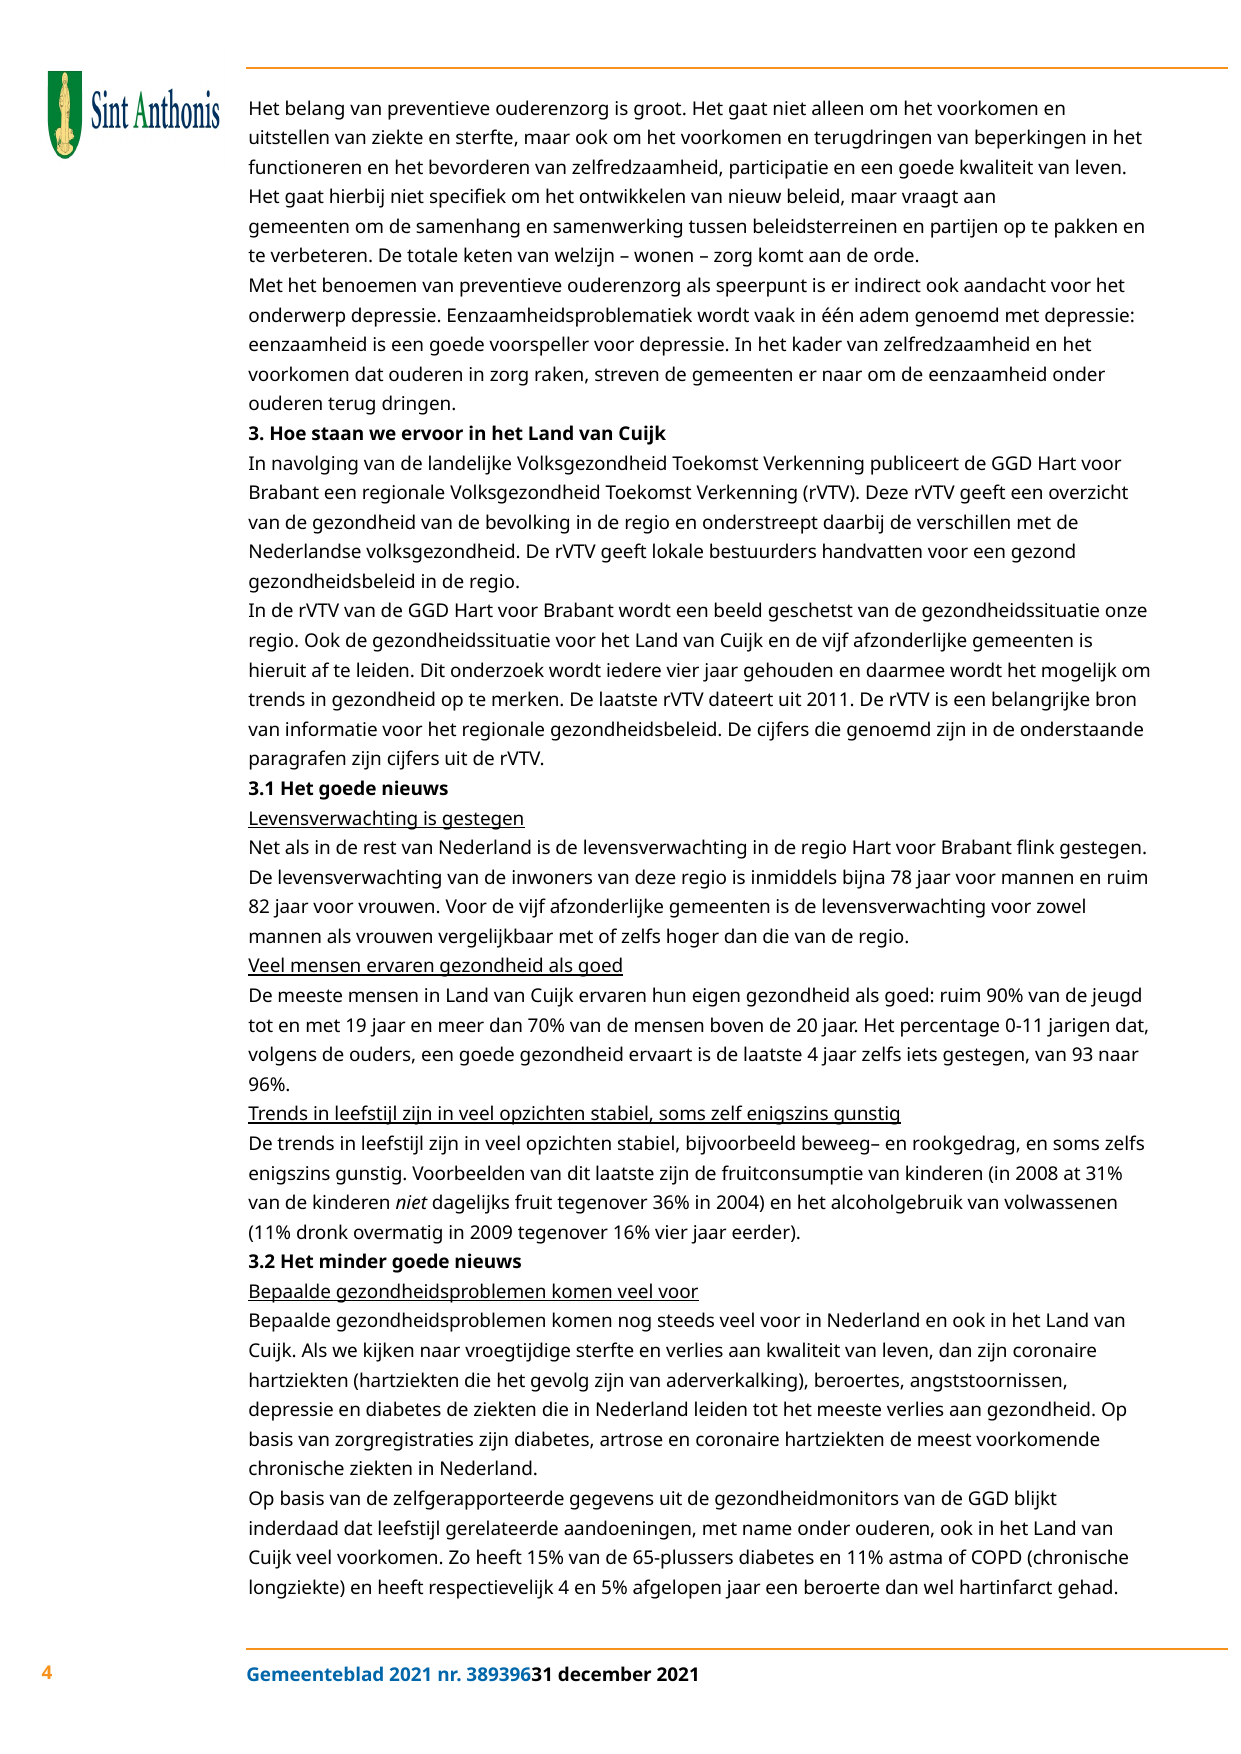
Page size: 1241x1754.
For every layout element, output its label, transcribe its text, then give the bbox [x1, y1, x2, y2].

text Levensverwachting is gestegen [248, 805, 1152, 831]
text Bepaalde gezondheidsproblemen komen veel voor [248, 1278, 1152, 1304]
picture [41, 47, 231, 172]
text 3. Hoe staan we ervoor in het Land van Cuijk [248, 420, 1152, 446]
text Met het benoemen van preventieve ouderenzorg als speerpunt is er indirect ook aandacht voor het onderwerp depressie. Eenzaamheidsproblematiek wordt vaak in één adem genoemd met depressie: eenzaamheid is een goede voorspeller voor depressie. In het kader van zelfredzaamheid en het voorkomen dat ouderen in zorg raken, streven de gemeenten er naar om de eenzaamheid onder ouderen terug dringen. [248, 272, 1152, 416]
text Op basis van de zelfgerapporteerde gegevens uit de gezondheidmonitors van de GGD blijkt inderdaad dat leefstijl gerelateerde aandoeningen, met name onder ouderen, ook in het Land van Cuijk veel voorkomen. Zo heeft 15% van de 65-plussers diabetes en 11% astma of COPD (chronische longziekte) en heeft respectievelijk 4 en 5% afgelopen jaar een beroerte dan wel hartinfarct gehad. [248, 1485, 1152, 1600]
text 3.1 Het goede nieuws [248, 775, 1152, 801]
text Het gaat hierbij niet specifiek om het ontwikkelen van nieuw beleid, maar vraagt aan [248, 183, 1152, 209]
text Veel mensen ervaren gezondheid als goed [248, 953, 1152, 978]
text Trends in leefstijl zijn in veel opzichten stabiel, soms zelf enigszins gunstig [248, 1101, 1152, 1126]
text In navolging van de landelijke Volksgezondheid Toekomst Verkenning publiceert de GGD Hart voor Brabant een regionale Volksgezondheid Toekomst Verkenning (rVTV). Deze rVTV geeft een overzicht van de gezondheid van de bevolking in de regio en onderstreept daarbij de verschillen met de Nederlandse volksgezondheid. De rVTV geeft lokale bestuurders handvatten voor een gezond gezondheidsbeleid in de regio. [248, 450, 1152, 594]
text Net als in de rest van Nederland is de levensverwachting in de regio Hart voor Brabant flink gestegen. De levensverwachting van de inwoners van deze regio is inmiddels bijna 78 jaar voor mannen en ruim 82 jaar voor vrouwen. Voor de vijf afzonderlijke gemeenten is de levensverwachting voor zowel mannen als vrouwen vergelijkbaar met of zelfs hoger dan die van de regio. [248, 834, 1152, 949]
text De meeste mensen in Land van Cuijk ervaren hun eigen gezondheid als goed: ruim 90% van de jeugd tot en met 19 jaar en meer dan 70% van de mensen boven de 20 jaar. Het percentage 0-11 jarigen dat, volgens de ouders, een goede gezondheid ervaart is de laatste 4 jaar zelfs iets gestegen, van 93 naar 96%. [248, 982, 1152, 1097]
text 3.2 Het minder goede nieuws [248, 1248, 1152, 1274]
text De trends in leefstijl zijn in veel opzichten stabiel, bijvoorbeeld beweeg– en rookgedrag, en soms zelfs enigszins gunstig. Voorbeelden van dit laatste zijn de fruitconsumptie van kinderen (in 2008 at 31% van de kinderen niet dagelijks fruit tegenover 36% in 2004) en het alcoholgebruik van volwassenen (11% dronk overmatig in 2009 tegenover 16% vier jaar eerder). [248, 1130, 1152, 1245]
text In de rVTV van de GGD Hart voor Brabant wordt een beeld geschetst van de gezondheidssituatie onze regio. Ook de gezondheidssituatie voor het Land van Cuijk en de vijf afzonderlijke gemeenten is hieruit af te leiden. Dit onderzoek wordt iedere vier jaar gehouden en daarmee wordt het mogelijk om trends in gezondheid op te merken. De laatste rVTV dateert uit 2011. De rVTV is een belangrijke bron van informatie voor het regionale gezondheidsbeleid. De cijfers die genoemd zijn in de onderstaande paragrafen zijn cijfers uit de rVTV. [248, 598, 1152, 771]
text gemeenten om de samenhang en samenwerking tussen beleidsterreinen en partijen op te pakken en te verbeteren. De totale keten van welzijn – wonen – zorg komt aan de orde. [248, 213, 1152, 268]
text Het belang van preventieve ouderenzorg is groot. Het gaat niet alleen om het voorkomen en uitstellen van ziekte en sterfte, maar ook om het voorkomen en terugdringen van beperkingen in het functioneren en het bevorderen van zelfredzaamheid, participatie en een goede kwaliteit van leven. [248, 95, 1152, 180]
text Bepaalde gezondheidsproblemen komen nog steeds veel voor in Nederland en ook in het Land van Cuijk. Als we kijken naar vroegtijdige sterfte en verlies aan kwaliteit van leven, dan zijn coronaire hartziekten (hartziekten die het gevolg zijn van aderverkalking), beroertes, angststoornissen, depressie en diabetes de ziekten die in Nederland leiden tot het meeste verlies aan gezondheid. Op basis van zorgregistraties zijn diabetes, artrose en coronaire hartziekten de meest voorkomende chronische ziekten in Nederland. [248, 1308, 1152, 1481]
